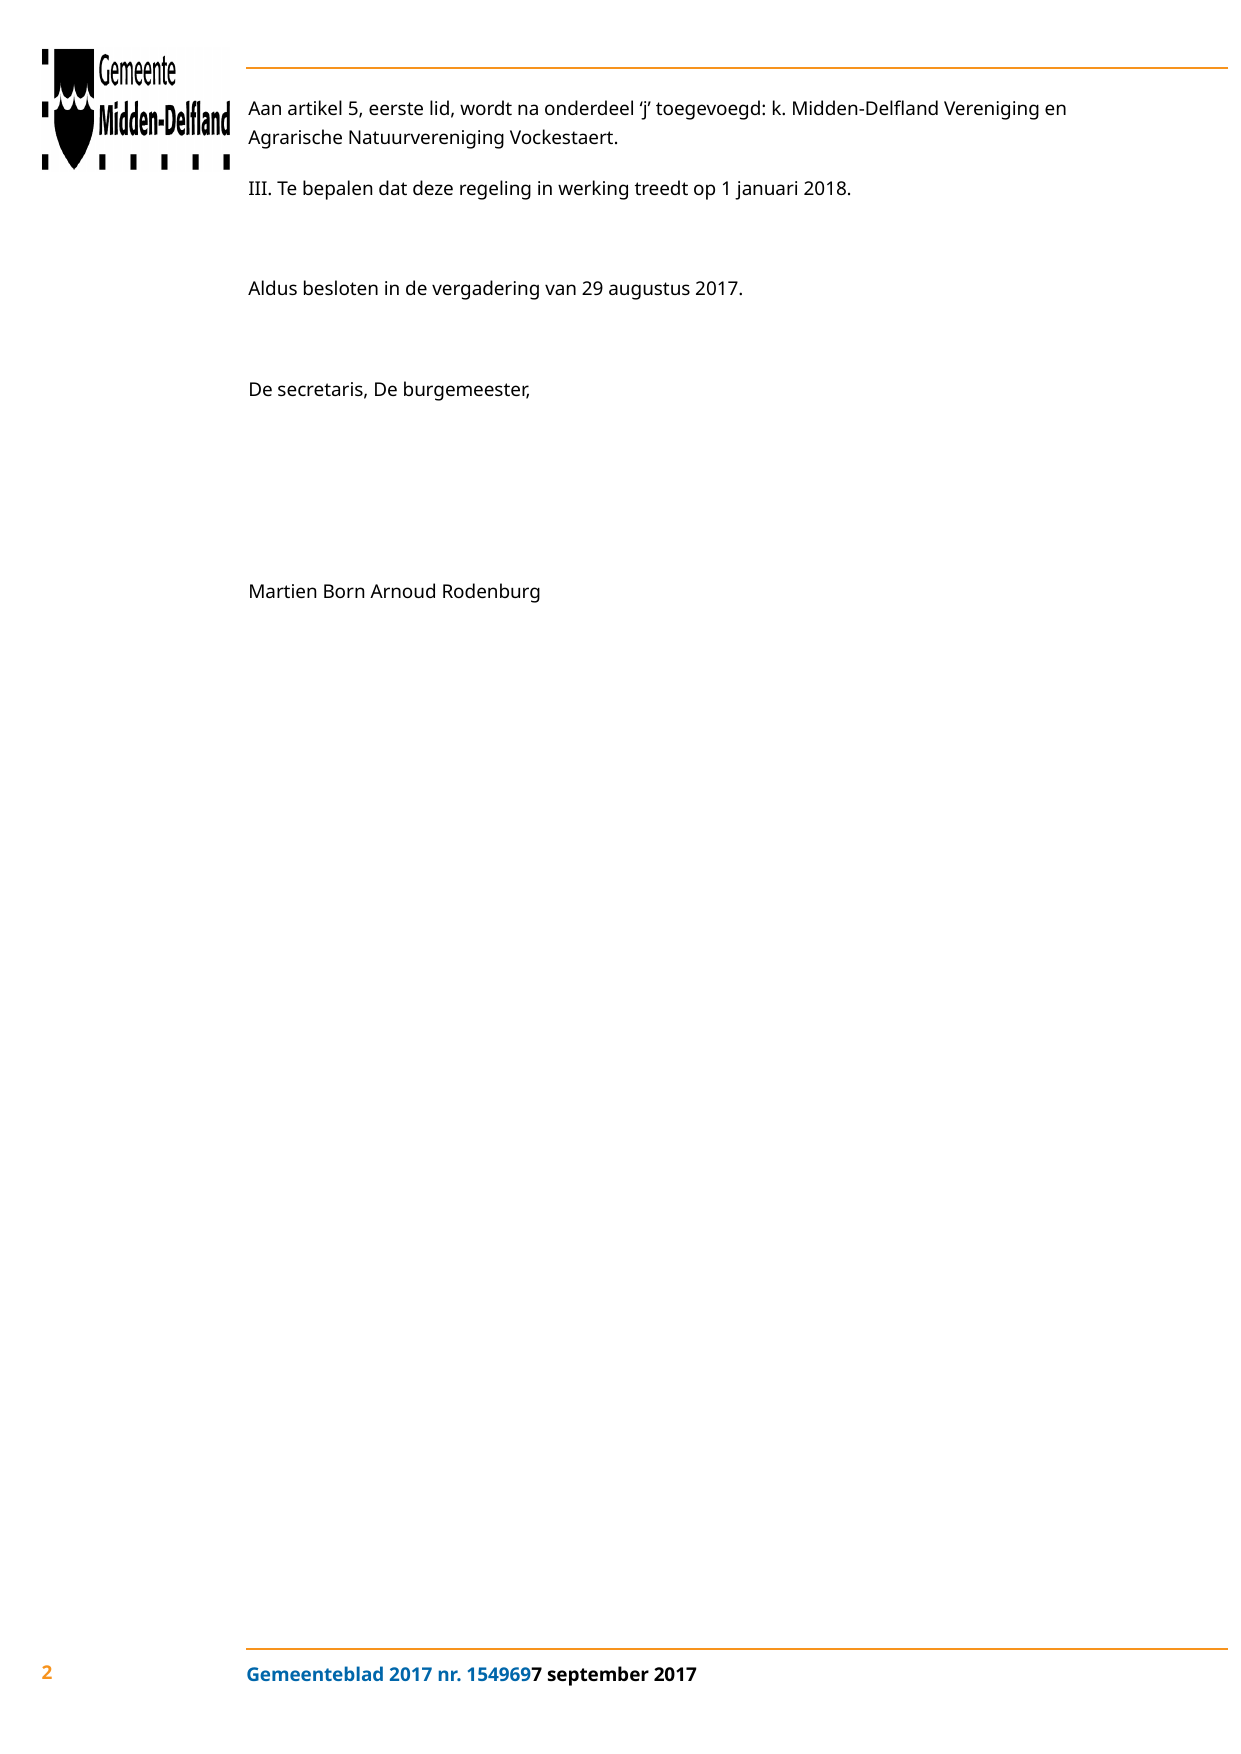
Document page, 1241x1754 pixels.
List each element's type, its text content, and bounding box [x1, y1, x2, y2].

text Martien Born Arnoud Rodenburg [248, 578, 1152, 604]
picture [41, 47, 231, 172]
text Aldus besloten in de vergadering van 29 augustus 2017. [248, 276, 1152, 301]
text Aan artikel 5, eerste lid, wordt na onderdeel ‘j’ toegevoegd: k. Midden-Delfland Vereniging en Agrarische Natuurvereniging Vockestaert. [248, 95, 1152, 150]
text De secretaris, De burgemeester, [248, 376, 1152, 402]
text III. Te bepalen dat deze regeling in werking treedt op 1 januari 2018. [248, 175, 1152, 201]
